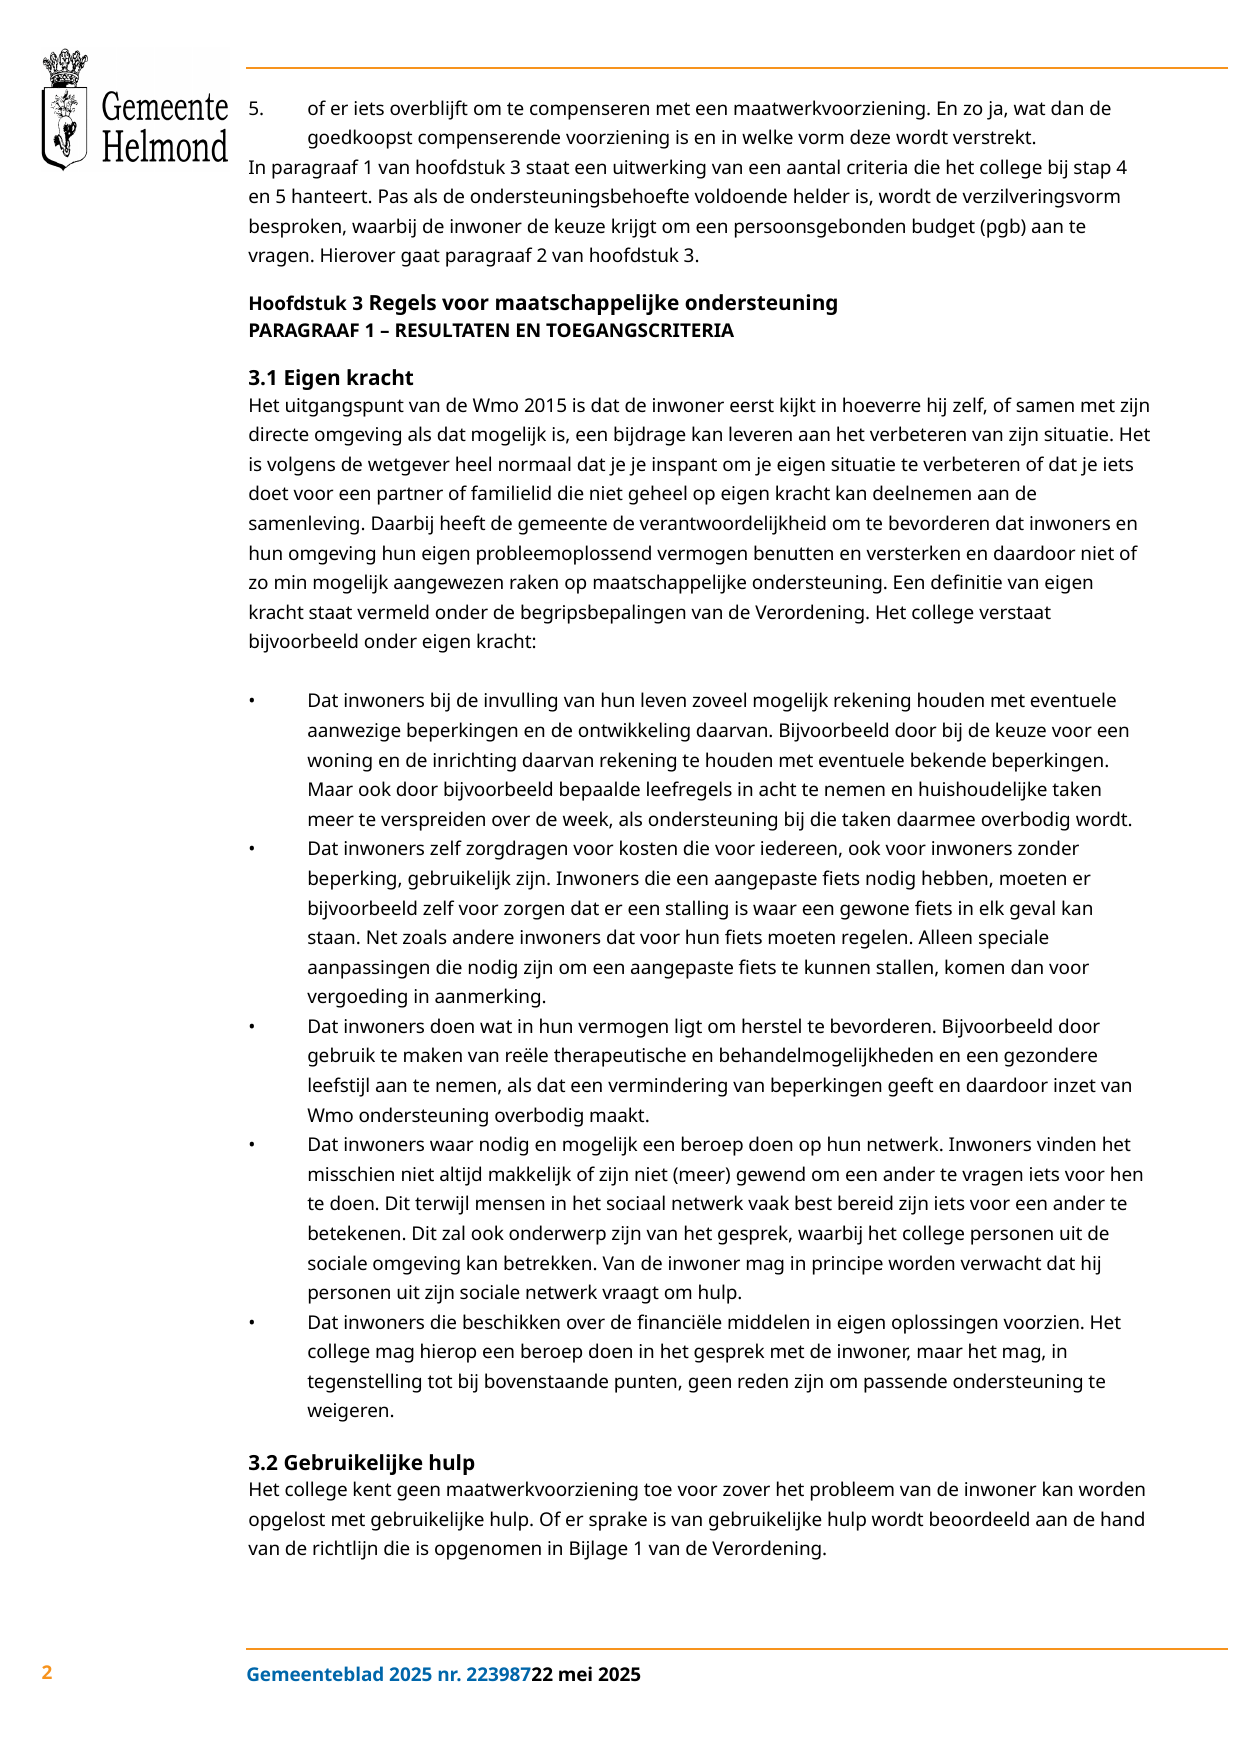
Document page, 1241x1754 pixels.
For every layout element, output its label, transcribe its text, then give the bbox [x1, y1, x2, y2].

list Dat inwoners die beschikken over de financiële middelen in eigen oplossingen voorzien. Het college mag hierop een beroep doen in het gesprek met de inwoner, maar het mag, in tegenstelling tot bij bovenstaande punten, geen reden zijn om passende ondersteuning te weigeren. [248, 1309, 1152, 1423]
text Hoofdstuk 3 Regels voor maatschappelijke ondersteuning [248, 288, 1152, 317]
text 3.1 Eigen kracht [248, 363, 1152, 392]
text PARAGRAAF 1 – RESULTATEN EN TOEGANGSCRITERIA [248, 317, 1152, 342]
text In paragraaf 1 van hoofdstuk 3 staat een uitwerking van een aantal criteria die het college bij stap 4 en 5 hanteert. Pas als de ondersteuningsbehoefte voldoende helder is, wordt de verzilveringsvorm besproken, waarbij de inwoner de keuze krijgt om een persoonsgebonden budget (pgb) aan te vragen. Hierover gaat paragraaf 2 van hoofdstuk 3. [248, 154, 1152, 268]
text Het college kent geen maatwerkvoorziening toe voor zover het probleem van de inwoner kan worden opgelost met gebruikelijke hulp. Of er sprake is van gebruikelijke hulp wordt beoordeeld aan de hand van de richtlijn die is opgenomen in Bijlage 1 van de Verordening. [248, 1476, 1152, 1561]
picture [41, 47, 231, 172]
list Dat inwoners bij de invulling van hun leven zoveel mogelijk rekening houden met eventuele aanwezige beperkingen en de ontwikkeling daarvan. Bijvoorbeeld door bij de keuze voor een woning en de inrichting daarvan rekening te houden met eventuele bekende beperkingen. Maar ook door bijvoorbeeld bepaalde leefregels in acht te nemen en huishoudelijke taken meer te verspreiden over de week, als ondersteuning bij die taken daarmee overbodig wordt. [248, 688, 1152, 832]
list Dat inwoners zelf zorgdragen voor kosten die voor iedereen, ook voor inwoners zonder beperking, gebruikelijk zijn. Inwoners die een aangepaste fiets nodig hebben, moeten er bijvoorbeeld zelf voor zorgen dat er een stalling is waar een gewone fiets in elk geval kan staan. Net zoals andere inwoners dat voor hun fiets moeten regelen. Alleen speciale aanpassingen die nodig zijn om een aangepaste fiets te kunnen stallen, komen dan voor vergoeding in aanmerking. [248, 836, 1152, 1009]
list Dat inwoners doen wat in hun vermogen ligt om herstel te bevorderen. Bijvoorbeeld door gebruik te maken van reële therapeutische en behandelmogelijkheden en een gezondere leefstijl aan te nemen, als dat een vermindering van beperkingen geeft en daardoor inzet van Wmo ondersteuning overbodig maakt. [248, 1013, 1152, 1127]
list Dat inwoners waar nodig en mogelijk een beroep doen op hun netwerk. Inwoners vinden het misschien niet altijd makkelijk of zijn niet (meer) gewend om een ander te vragen iets voor hen te doen. Dit terwijl mensen in het sociaal netwerk vaak best bereid zijn iets voor een ander te betekenen. Dit zal ook onderwerp zijn van het gesprek, waarbij het college personen uit de sociale omgeving kan betrekken. Van de inwoner mag in principe worden verwacht dat hij personen uit zijn sociale netwerk vraagt om hulp. [248, 1131, 1152, 1305]
text Het uitgangspunt van de Wmo 2015 is dat de inwoner eerst kijkt in hoeverre hij zelf, of samen met zijn directe omgeving als dat mogelijk is, een bijdrage kan leveren aan het verbeteren van zijn situatie. Het is volgens de wetgever heel normaal dat je je inspant om je eigen situatie te verbeteren of dat je iets doet voor een partner of familielid die niet geheel op eigen kracht kan deelnemen aan de samenleving. Daarbij heeft de gemeente de verantwoordelijkheid om te bevorderen dat inwoners en hun omgeving hun eigen probleemoplossend vermogen benutten en versterken en daardoor niet of zo min mogelijk aangewezen raken op maatschappelijke ondersteuning. Een definitie van eigen kracht staat vermeld onder de begripsbepalingen van de Verordening. Het college verstaat bijvoorbeeld onder eigen kracht: [248, 392, 1152, 654]
text 3.2 Gebruikelijke hulp [248, 1448, 1152, 1476]
list of er iets overblijft om te compenseren met een maatwerkvoorziening. En zo ja, wat dan de goedkoopst compenserende voorziening is en in welke vorm deze wordt verstrekt. [248, 95, 1152, 150]
